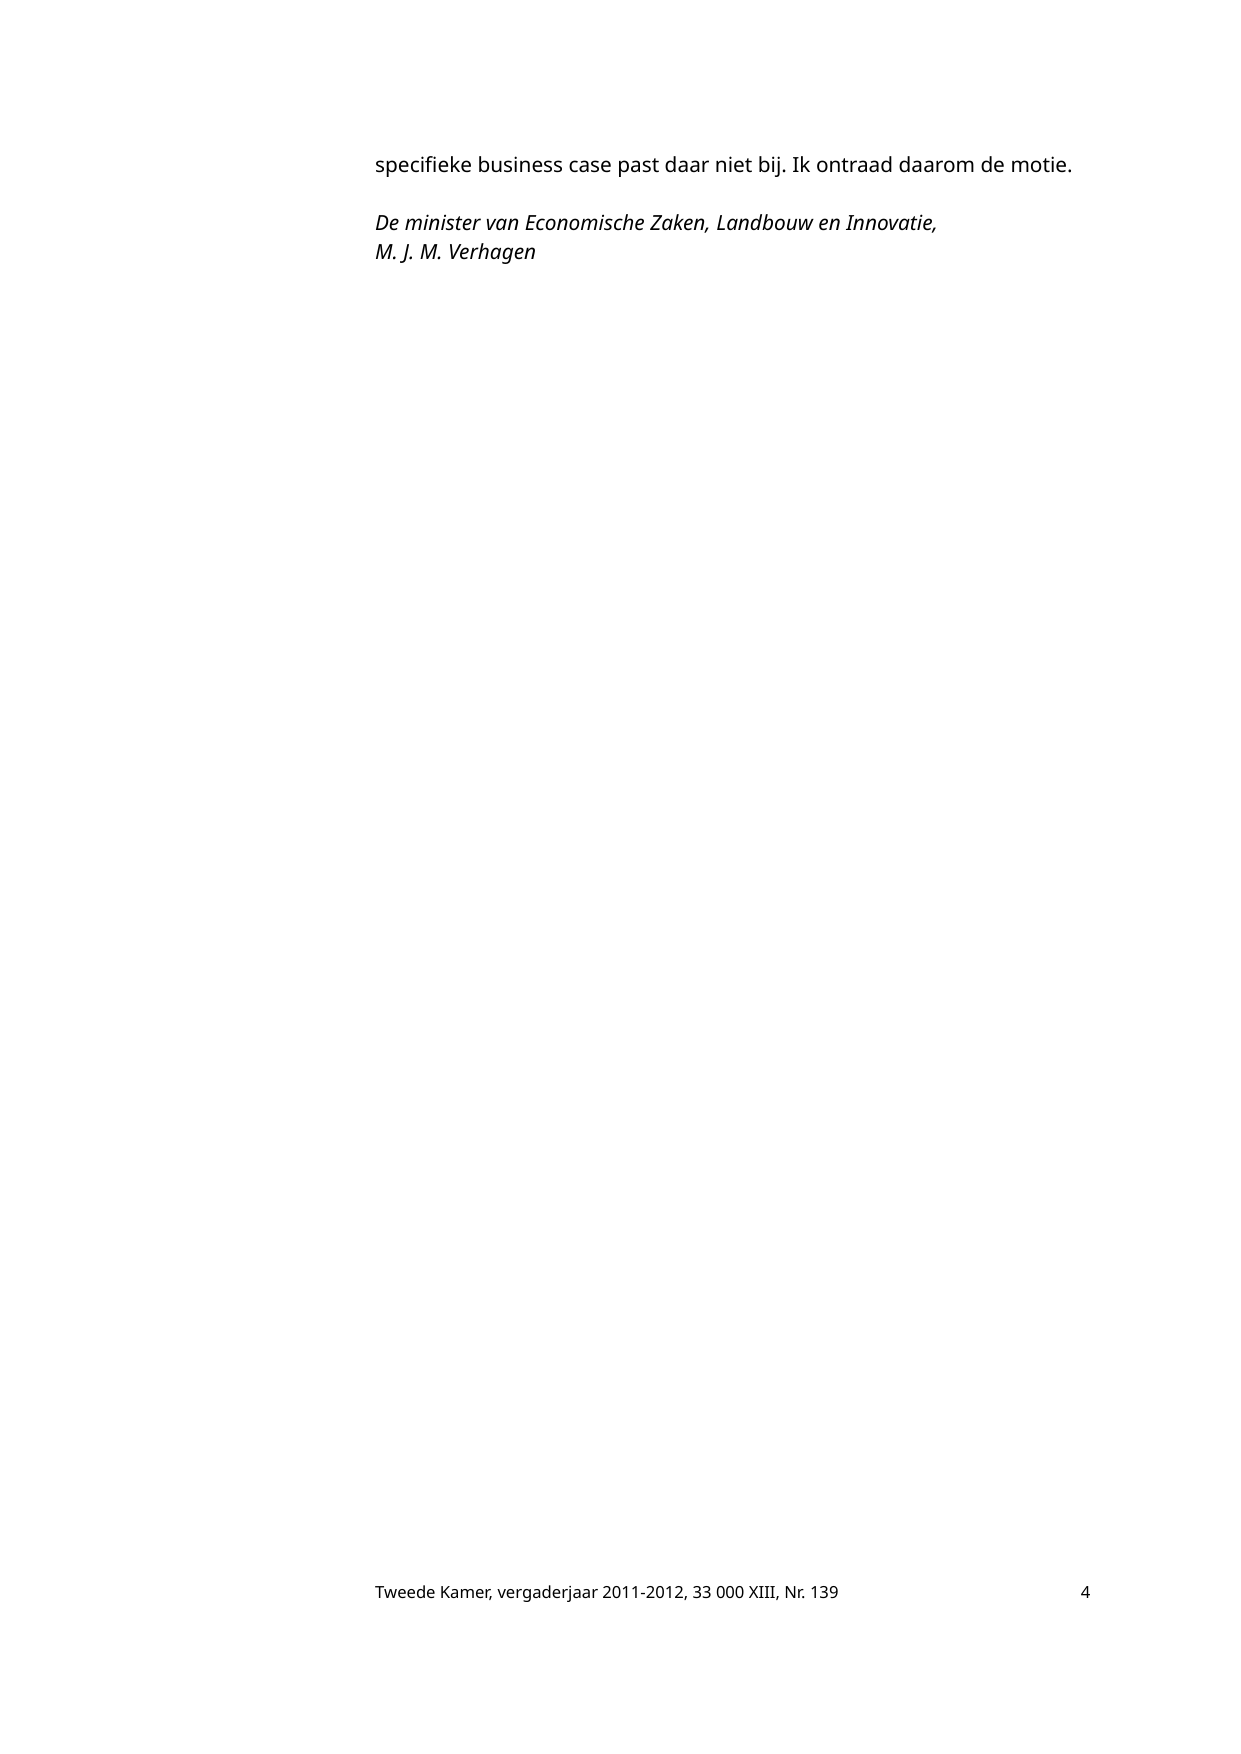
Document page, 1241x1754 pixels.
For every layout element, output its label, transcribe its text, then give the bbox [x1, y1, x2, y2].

text De minister van Economische Zaken, Landbouw en Innovatie, [375, 208, 1090, 237]
text specifieke business case past daar niet bij. Ik ontraad daarom de motie. [375, 150, 1090, 178]
text M. J. M. Verhagen [375, 237, 1090, 265]
